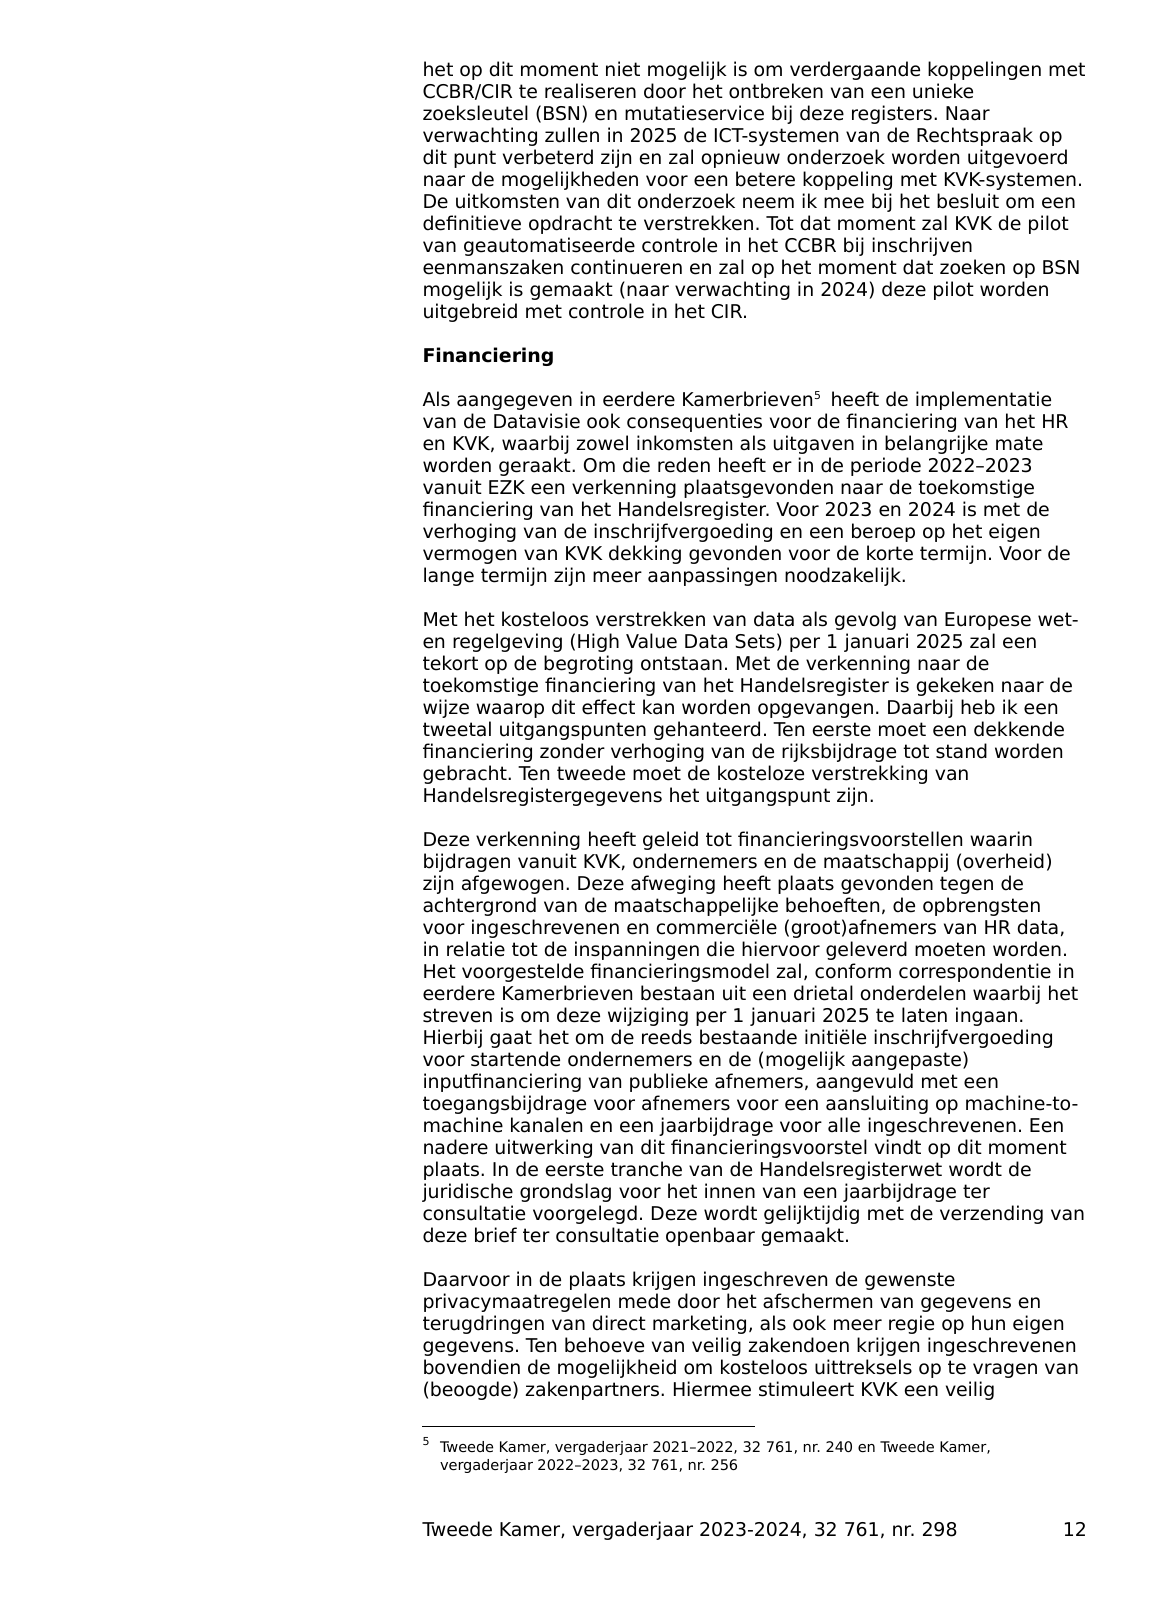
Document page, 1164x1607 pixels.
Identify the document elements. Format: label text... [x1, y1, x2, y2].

text het op dit moment niet mogelijk is om verdergaande koppelingen met CCBR/CIR te realiseren door het ontbreken van een unieke zoeksleutel (BSN) en mutatieservice bij deze registers. Naar verwachting zullen in 2025 de ICT-systemen van de Rechtspraak op dit punt verbeterd zijn en zal opnieuw onderzoek worden uitgevoerd naar de mogelijkheden voor een betere koppeling met KVK-systemen. De uitkomsten van dit onderzoek neem ik mee bij het besluit om een definitieve opdracht te verstrekken. Tot dat moment zal KVK de pilot van geautomatiseerde controle in het CCBR bij inschrijven eenmanszaken continueren en zal op het moment dat zoeken op BSN mogelijk is gemaakt (naar verwachting in 2024) deze pilot worden uitgebreid met controle in het CIR. [422, 59, 1087, 323]
text Als aangegeven in eerdere Kamerbrieven heeft de implementatie van de Datavisie ook consequenties voor de financiering van het HR en KVK, waarbij zowel inkomsten als uitgaven in belangrijke mate worden geraakt. Om die reden heeft er in de periode 2022–2023 vanuit EZK een verkenning plaatsgevonden naar de toekomstige financiering van het Handelsregister. Voor 2023 en 2024 is met de verhoging van de inschrijfvergoeding en een beroep op het eigen vermogen van KVK dekking gevonden voor de korte termijn. Voor de lange termijn zijn meer aanpassingen noodzakelijk. [422, 389, 1087, 587]
text Daarvoor in de plaats krijgen ingeschreven de gewenste privacymaatregelen mede door het afschermen van gegevens en terugdringen van direct marketing, als ook meer regie op hun eigen gegevens. Ten behoeve van veilig zakendoen krijgen ingeschrevenen bovendien de mogelijkheid om kosteloos uittreksels op te vragen van (beoogde) zakenpartners. Hiermee stimuleert KVK een veilig [422, 1269, 1087, 1401]
text Tweede Kamer, vergaderjaar 2021–2022, 32 761, nr. 240 en Tweede Kamer, vergaderjaar 2022–2023, 32 761, nr. 256 [422, 1435, 1087, 1474]
subtitle Financiering [422, 345, 1087, 367]
text Met het kosteloos verstrekken van data als gevolg van Europese wet- en regelgeving (High Value Data Sets) per 1 januari 2025 zal een tekort op de begroting ontstaan. Met de verkenning naar de toekomstige financiering van het Handelsregister is gekeken naar de wijze waarop dit effect kan worden opgevangen. Daarbij heb ik een tweetal uitgangspunten gehanteerd. Ten eerste moet een dekkende financiering zonder verhoging van de rijksbijdrage tot stand worden gebracht. Ten tweede moet de kosteloze verstrekking van Handelsregistergegevens het uitgangspunt zijn. [422, 609, 1087, 807]
text Deze verkenning heeft geleid tot financieringsvoorstellen waarin bijdragen vanuit KVK, ondernemers en de maatschappij (overheid) zijn afgewogen. Deze afweging heeft plaats gevonden tegen de achtergrond van de maatschappelijke behoeften, de opbrengsten voor ingeschrevenen en commerciële (groot)afnemers van HR data, in relatie tot de inspanningen die hiervoor geleverd moeten worden. Het voorgestelde financieringsmodel zal, conform correspondentie in eerdere Kamerbrieven bestaan uit een drietal onderdelen waarbij het streven is om deze wijziging per 1 januari 2025 te laten ingaan. Hierbij gaat het om de reeds bestaande initiële inschrijfvergoeding voor startende ondernemers en de (mogelijk aangepaste) inputfinanciering van publieke afnemers, aangevuld met een toegangsbijdrage voor afnemers voor een aansluiting op machine-to-machine kanalen en een jaarbijdrage voor alle ingeschrevenen. Een nadere uitwerking van dit financieringsvoorstel vindt op dit moment plaats. In de eerste tranche van de Handelsregisterwet wordt de juridische grondslag voor het innen van een jaarbijdrage ter consultatie voorgelegd. Deze wordt gelijktijdig met de verzending van deze brief ter consultatie openbaar gemaakt. [422, 829, 1087, 1247]
